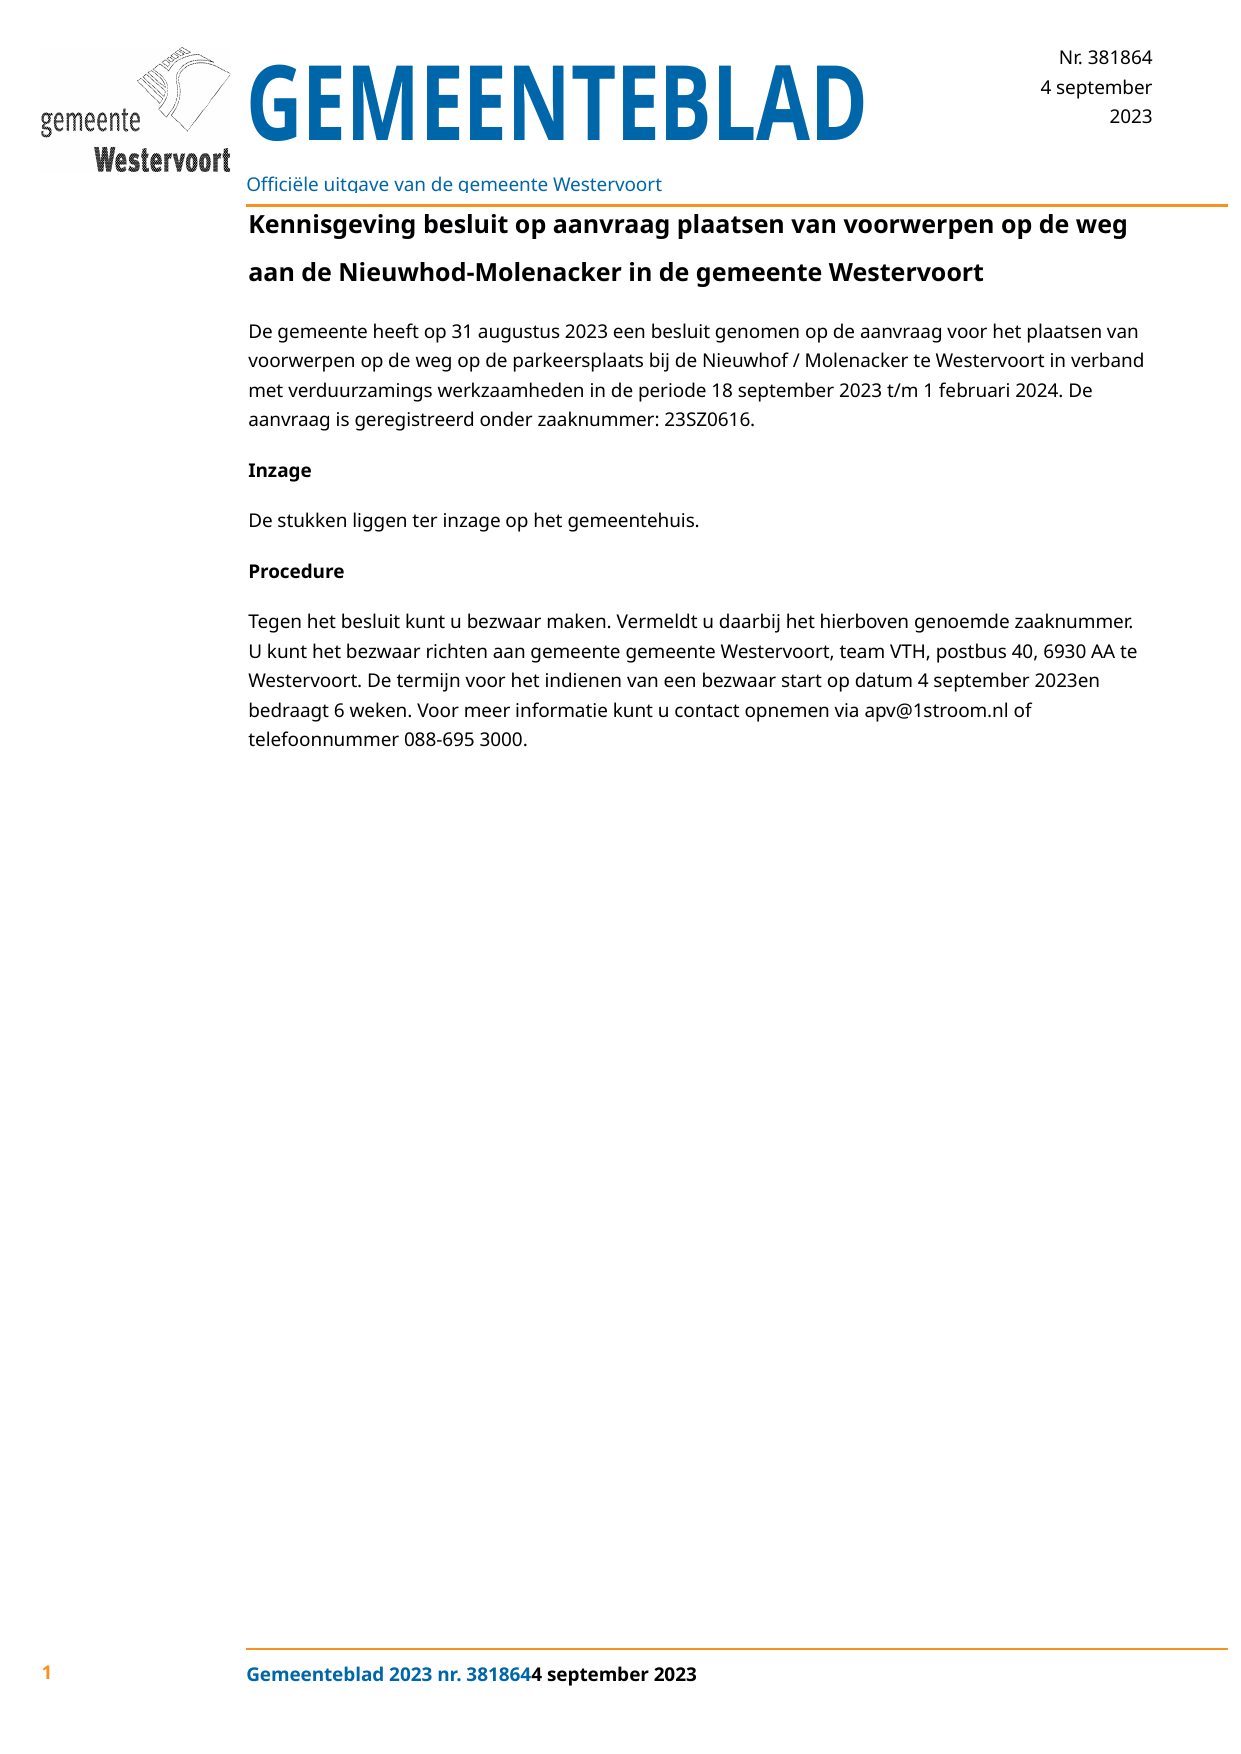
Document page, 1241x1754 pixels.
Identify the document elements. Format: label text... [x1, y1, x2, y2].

text De stukken liggen ter inzage op het gemeentehuis. [248, 507, 1152, 533]
text Tegen het besluit kunt u bezwaar maken. Vermeldt u daarbij het hierboven genoemde zaaknummer. U kunt het bezwaar richten aan gemeente gemeente Westervoort, team VTH, postbus 40, 6930 AA te Westervoort. De termijn voor het indienen van een bezwaar start op datum 4 september 2023en bedraagt 6 weken. Voor meer informatie kunt u contact opnemen via apv@1stroom.nl of telefoonnummer 088-695 3000. [248, 608, 1152, 752]
text Kennisgeving besluit op aanvraag plaatsen van voorwerpen op de weg aan de Nieuwhod-Molenacker in de gemeente Westervoort [248, 207, 1152, 288]
text Procedure [248, 558, 1152, 584]
picture [41, 47, 231, 172]
text Inzage [248, 457, 1152, 483]
text De gemeente heeft op 31 augustus 2023 een besluit genomen op de aanvraag voor het plaatsen van voorwerpen op de weg op de parkeersplaats bij de Nieuwhof / Molenacker te Westervoort in verband met verduurzamings werkzaamheden in de periode 18 september 2023 t/m 1 februari 2024. De aanvraag is geregistreerd onder zaaknummer: 23SZ0616. [248, 318, 1152, 432]
